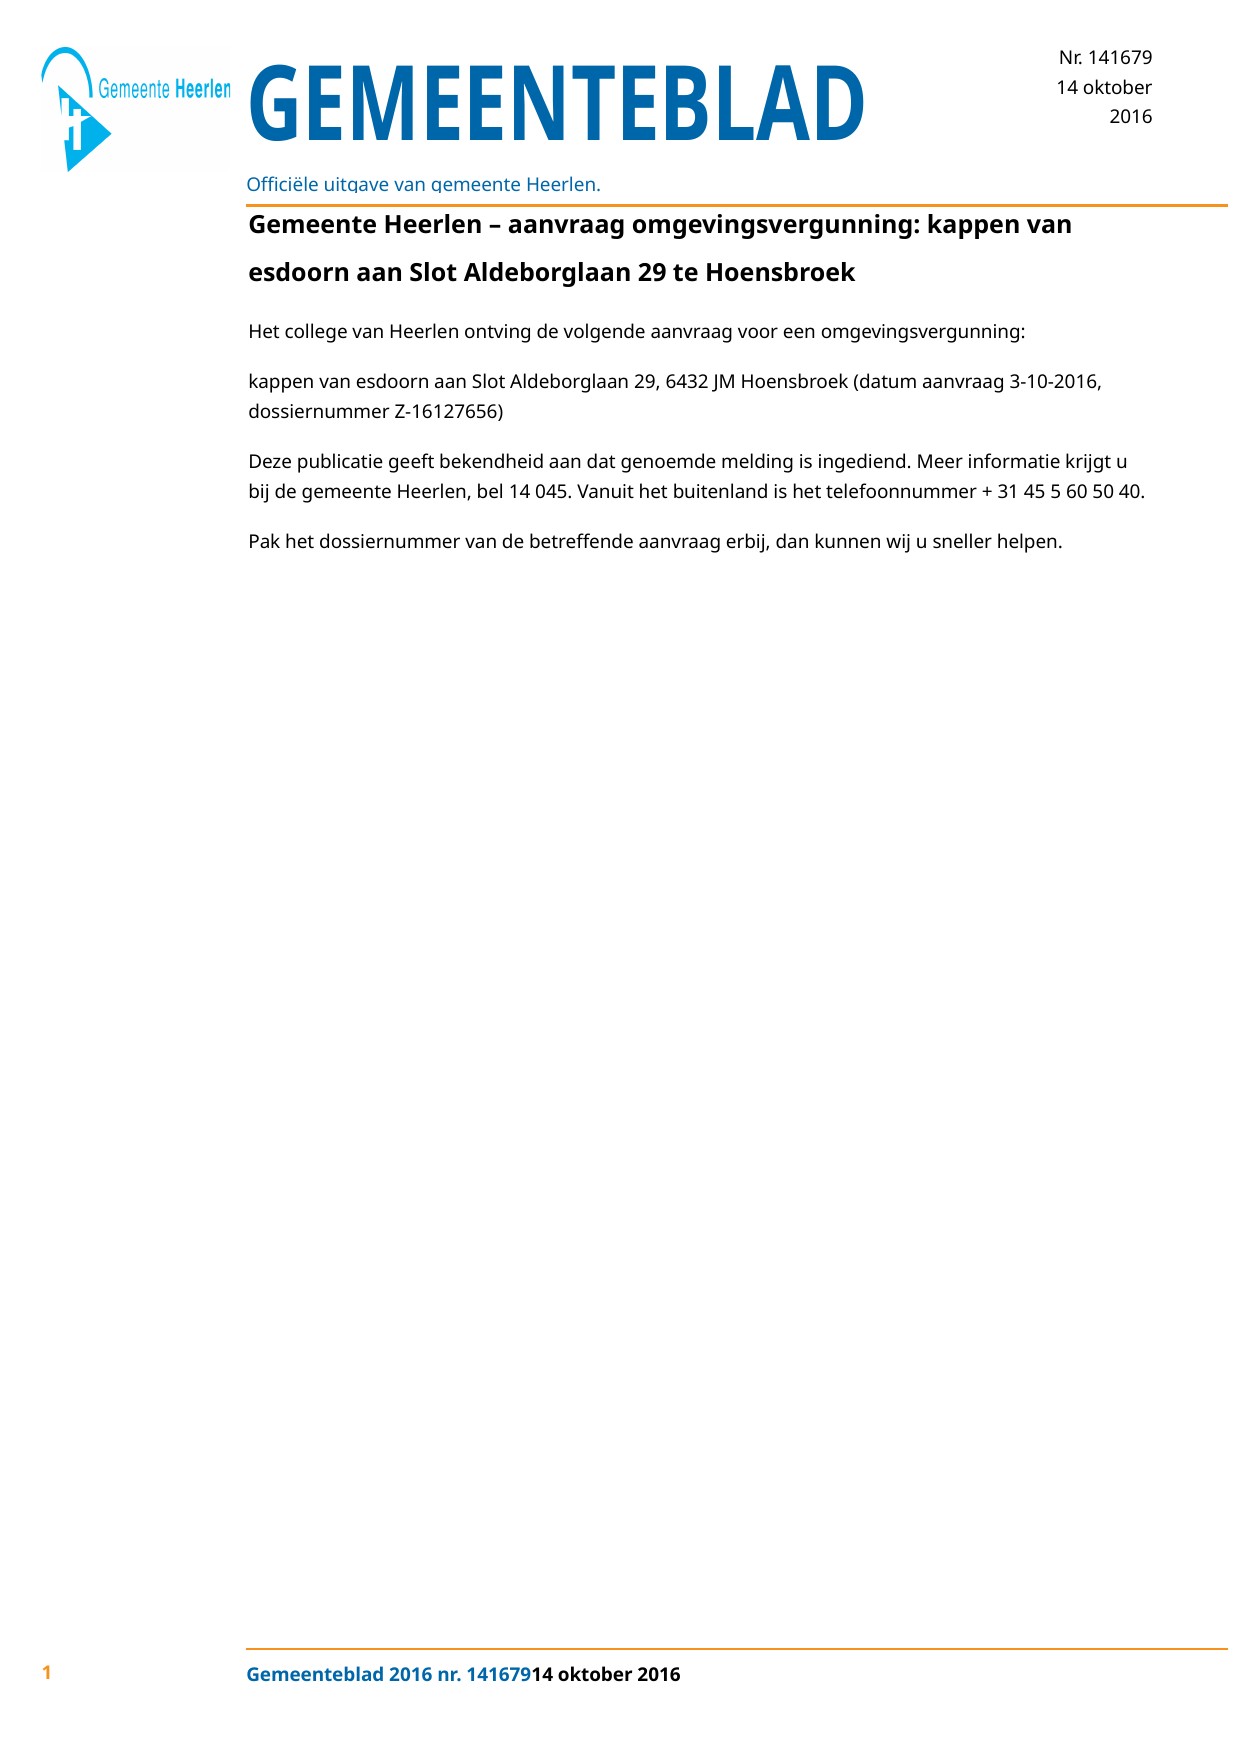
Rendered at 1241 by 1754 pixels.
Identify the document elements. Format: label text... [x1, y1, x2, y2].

text Pak het dossiernummer van de betreffende aanvraag erbij, dan kunnen wij u sneller helpen. [248, 528, 1152, 554]
text kappen van esdoorn aan Slot Aldeborglaan 29, 6432 JM Hoensbroek (datum aanvraag 3-10-2016, dossiernummer Z-16127656) [248, 368, 1152, 424]
picture [41, 47, 58, 70]
picture [41, 47, 231, 172]
text Het college van Heerlen ontving de volgende aanvraag voor een omgevingsvergunning: [248, 318, 1152, 344]
text Gemeente Heerlen – aanvraag omgevingsvergunning: kappen van esdoorn aan Slot Aldeborglaan 29 te Hoensbroek [248, 207, 1152, 288]
text Deze publicatie geeft bekendheid aan dat genoemde melding is ingediend. Meer informatie krijgt u bij de gemeente Heerlen, bel 14 045. Vanuit het buitenland is het telefoonnummer + 31 45 5 60 50 40. [248, 448, 1152, 504]
